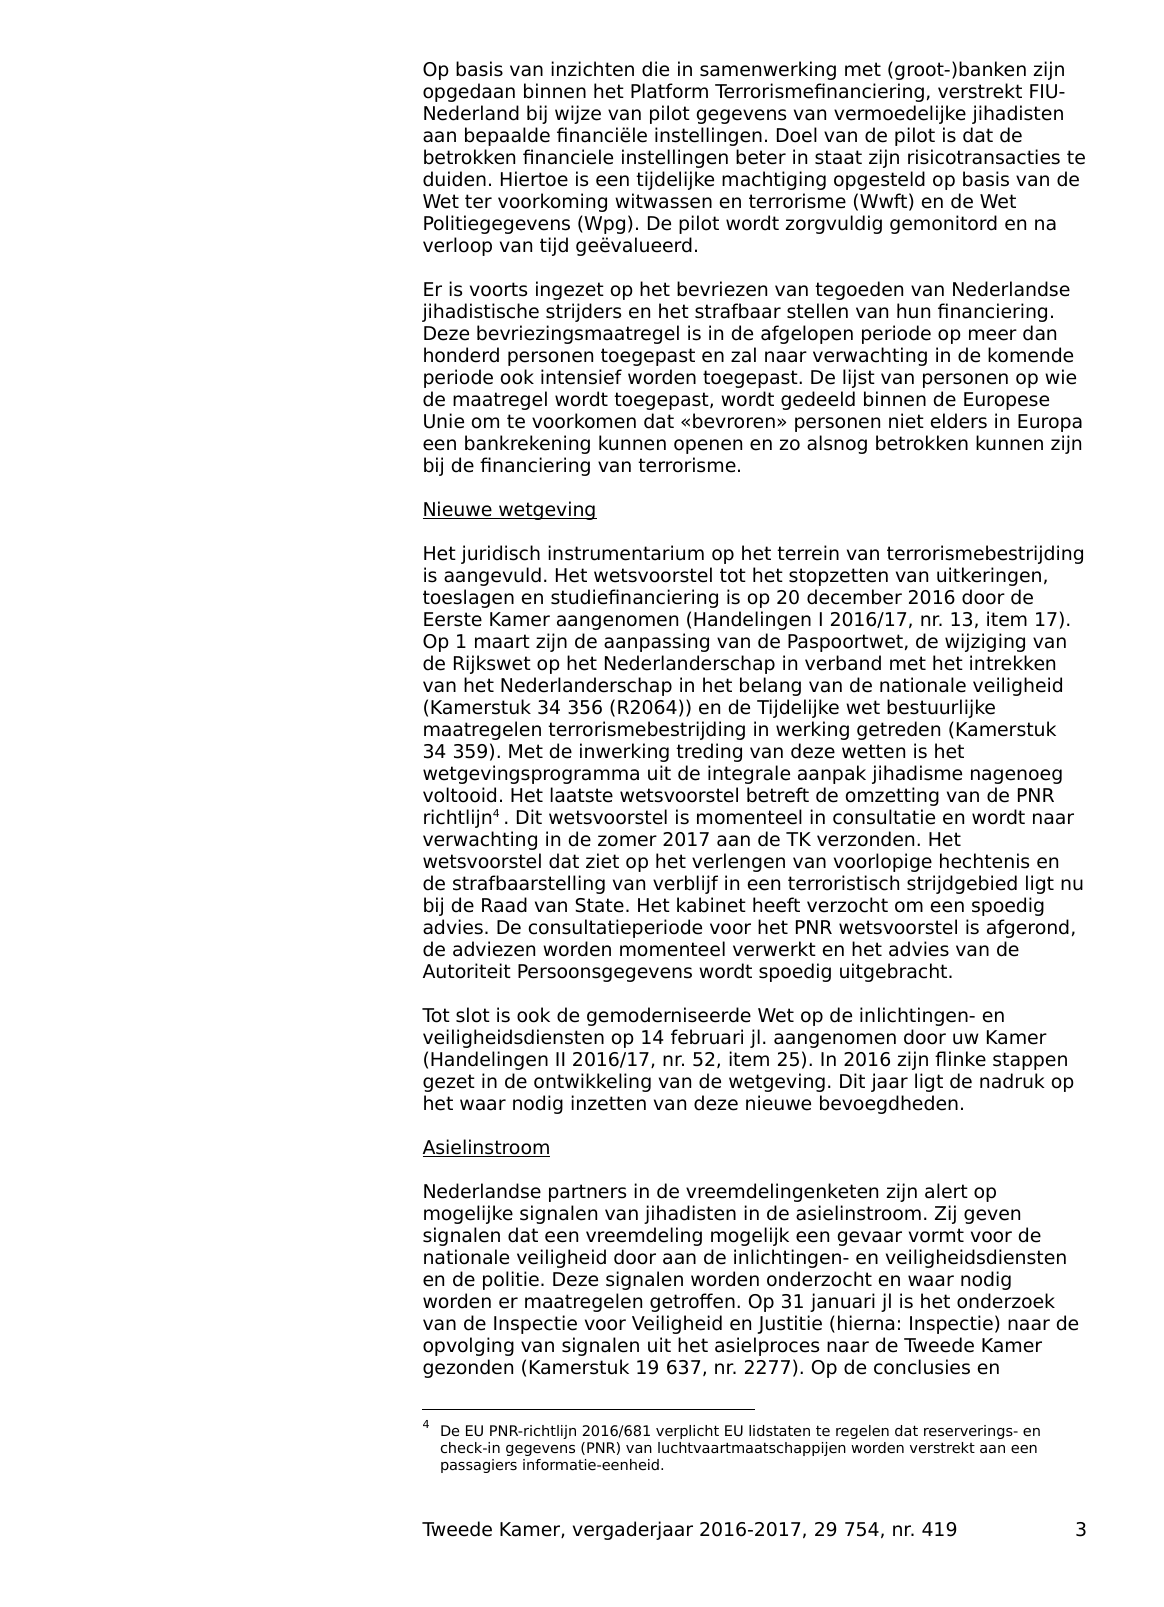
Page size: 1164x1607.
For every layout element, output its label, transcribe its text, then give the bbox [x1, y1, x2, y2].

text Tot slot is ook de gemoderniseerde Wet op de inlichtingen- en veiligheidsdiensten op 14 februari jl. aangenomen door uw Kamer (Handelingen II 2016/17, nr. 52, item 25). In 2016 zijn flinke stappen gezet in de ontwikkeling van de wetgeving. Dit jaar ligt de nadruk op het waar nodig inzetten van deze nieuwe bevoegdheden. [422, 1005, 1087, 1115]
text De EU PNR-richtlijn 2016/681 verplicht EU lidstaten te regelen dat reserverings- en check-in gegevens (PNR) van luchtvaartmaatschappijen worden verstrekt aan een passagiers informatie-eenheid. [422, 1418, 1087, 1474]
subtitle Nieuwe wetgeving [422, 499, 1087, 521]
text Op basis van inzichten die in samenwerking met (groot-)banken zijn opgedaan binnen het Platform Terrorismefinanciering, verstrekt FIU-Nederland bij wijze van pilot gegevens van vermoedelijke jihadisten aan bepaalde financiële instellingen. Doel van de pilot is dat de betrokken financiele instellingen beter in staat zijn risicotransacties te duiden. Hiertoe is een tijdelijke machtiging opgesteld op basis van de Wet ter voorkoming witwassen en terrorisme (Wwft) en de Wet Politiegegevens (Wpg). De pilot wordt zorgvuldig gemonitord en na verloop van tijd geëvalueerd. [422, 59, 1087, 257]
subtitle Asielinstroom [422, 1137, 1087, 1159]
text Nederlandse partners in de vreemdelingenketen zijn alert op mogelijke signalen van jihadisten in de asielinstroom. Zij geven signalen dat een vreemdeling mogelijk een gevaar vormt voor de nationale veiligheid door aan de inlichtingen- en veiligheidsdiensten en de politie. Deze signalen worden onderzocht en waar nodig worden er maatregelen getroffen. Op 31 januari jl is het onderzoek van de Inspectie voor Veiligheid en Justitie (hierna: Inspectie) naar de opvolging van signalen uit het asielproces naar de Tweede Kamer gezonden (Kamerstuk 19 637, nr. 2277). Op de conclusies en [422, 1181, 1087, 1379]
text Er is voorts ingezet op het bevriezen van tegoeden van Nederlandse jihadistische strijders en het strafbaar stellen van hun financiering. Deze bevriezingsmaatregel is in de afgelopen periode op meer dan honderd personen toegepast en zal naar verwachting in de komende periode ook intensief worden toegepast. De lijst van personen op wie de maatregel wordt toegepast, wordt gedeeld binnen de Europese Unie om te voorkomen dat «bevroren» personen niet elders in Europa een bankrekening kunnen openen en zo alsnog betrokken kunnen zijn bij de financiering van terrorisme. [422, 279, 1087, 477]
text Het juridisch instrumentarium op het terrein van terrorismebestrijding is aangevuld. Het wetsvoorstel tot het stopzetten van uitkeringen, toeslagen en studiefinanciering is op 20 december 2016 door de Eerste Kamer aangenomen (Handelingen I 2016/17, nr. 13, item 17). Op 1 maart zijn de aanpassing van de Paspoortwet, de wijziging van de Rijkswet op het Nederlanderschap in verband met het intrekken van het Nederlanderschap in het belang van de nationale veiligheid (Kamerstuk 34 356 (R2064)) en de Tijdelijke wet bestuurlijke maatregelen terrorismebestrijding in werking getreden (Kamerstuk 34 359). Met de inwerking treding van deze wetten is het wetgevingsprogramma uit de integrale aanpak jihadisme nagenoeg voltooid. Het laatste wetsvoorstel betreft de omzetting van de PNR richtlijn. Dit wetsvoorstel is momenteel in consultatie en wordt naar verwachting in de zomer 2017 aan de TK verzonden. Het wetsvoorstel dat ziet op het verlengen van voorlopige hechtenis en de strafbaarstelling van verblijf in een terroristisch strijdgebied ligt nu bij de Raad van State. Het kabinet heeft verzocht om een spoedig advies. De consultatieperiode voor het PNR wetsvoorstel is afgerond, de adviezen worden momenteel verwerkt en het advies van de Autoriteit Persoonsgegevens wordt spoedig uitgebracht. [422, 543, 1087, 983]
